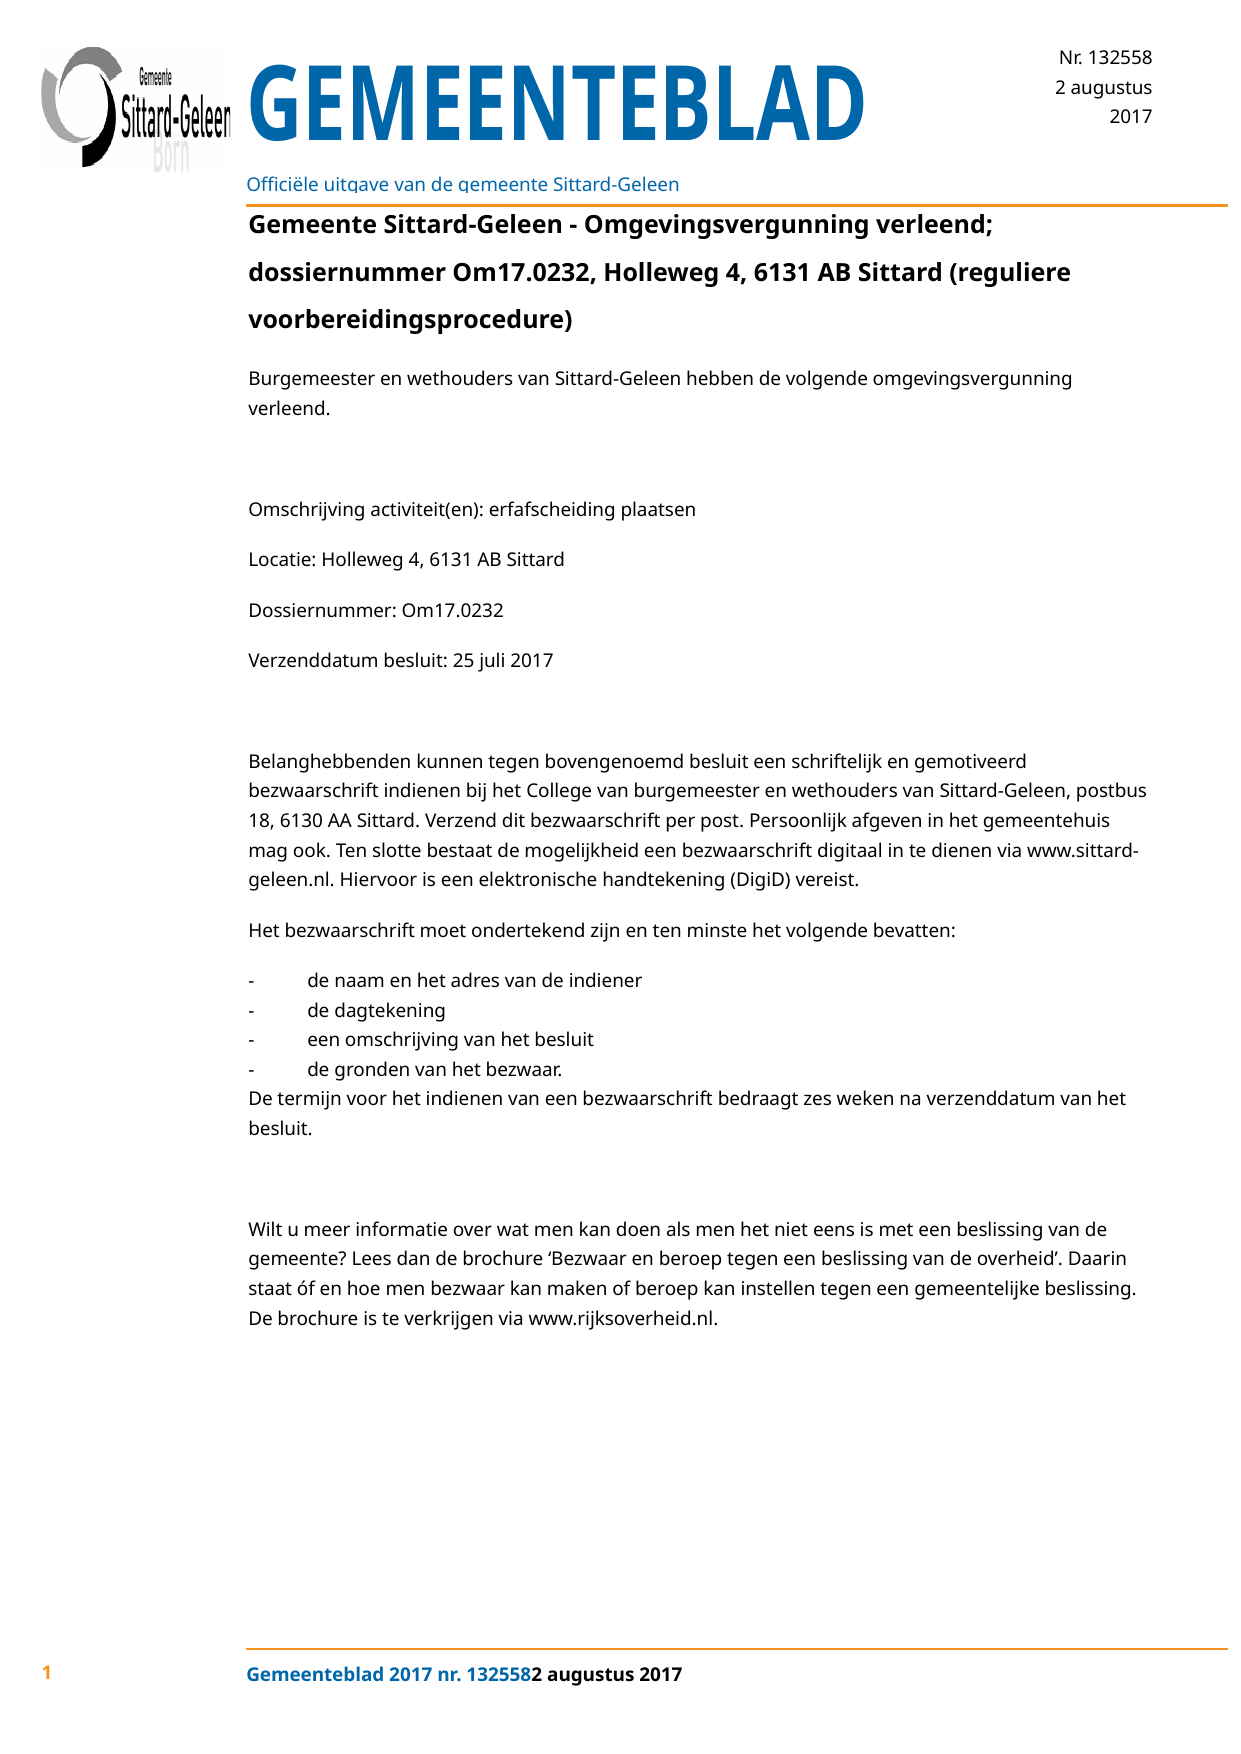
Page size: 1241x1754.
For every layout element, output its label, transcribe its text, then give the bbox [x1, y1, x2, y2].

text Het bezwaarschrift moet ondertekend zijn en ten minste het volgende bevatten: [248, 917, 1152, 942]
text De termijn voor het indienen van een bezwaarschrift bedraagt zes weken na verzenddatum van het besluit. [248, 1086, 1152, 1141]
text Burgemeester en wethouders van Sittard-Geleen hebben de volgende omgevingsvergunning verleend. [248, 366, 1152, 421]
list een omschrijving van het besluit [248, 1026, 1152, 1052]
text Wilt u meer informatie over wat men kan doen als men het niet eens is met een beslissing van de gemeente? Lees dan de brochure ‘Bezwaar en beroep tegen een beslissing van de overheid’. Daarin staat óf en hoe men bezwaar kan maken of beroep kan instellen tegen een gemeentelijke beslissing. De brochure is te verkrijgen via www.rijksoverheid.nl. [248, 1216, 1152, 1330]
list de naam en het adres van de indiener [248, 967, 1152, 993]
picture [41, 47, 231, 172]
list de gronden van het bezwaar. [248, 1056, 1152, 1082]
text Dossiernummer: Om17.0232 [248, 597, 1152, 622]
text Locatie: Holleweg 4, 6131 AB Sittard [248, 546, 1152, 572]
text Gemeente Sittard-Geleen - Omgevingsvergunning verleend; dossiernummer Om17.0232, Holleweg 4, 6131 AB Sittard (reguliere voorbereidingsprocedure) [248, 207, 1152, 336]
text Belanghebbenden kunnen tegen bovengenoemd besluit een schriftelijk en gemotiveerd bezwaarschrift indienen bij het College van burgemeester en wethouders van Sittard-Geleen, postbus 18, 6130 AA Sittard. Verzend dit bezwaarschrift per post. Persoonlijk afgeven in het gemeentehuis mag ook. Ten slotte bestaat de mogelijkheid een bezwaarschrift digitaal in te dienen via www.sittard-geleen.nl. Hiervoor is een elektronische handtekening (DigiD) vereist. [248, 748, 1152, 892]
text Verzenddatum besluit: 25 juli 2017 [248, 647, 1152, 673]
list de dagtekening [248, 997, 1152, 1022]
text Omschrijving activiteit(en): erfafscheiding plaatsen [248, 496, 1152, 522]
